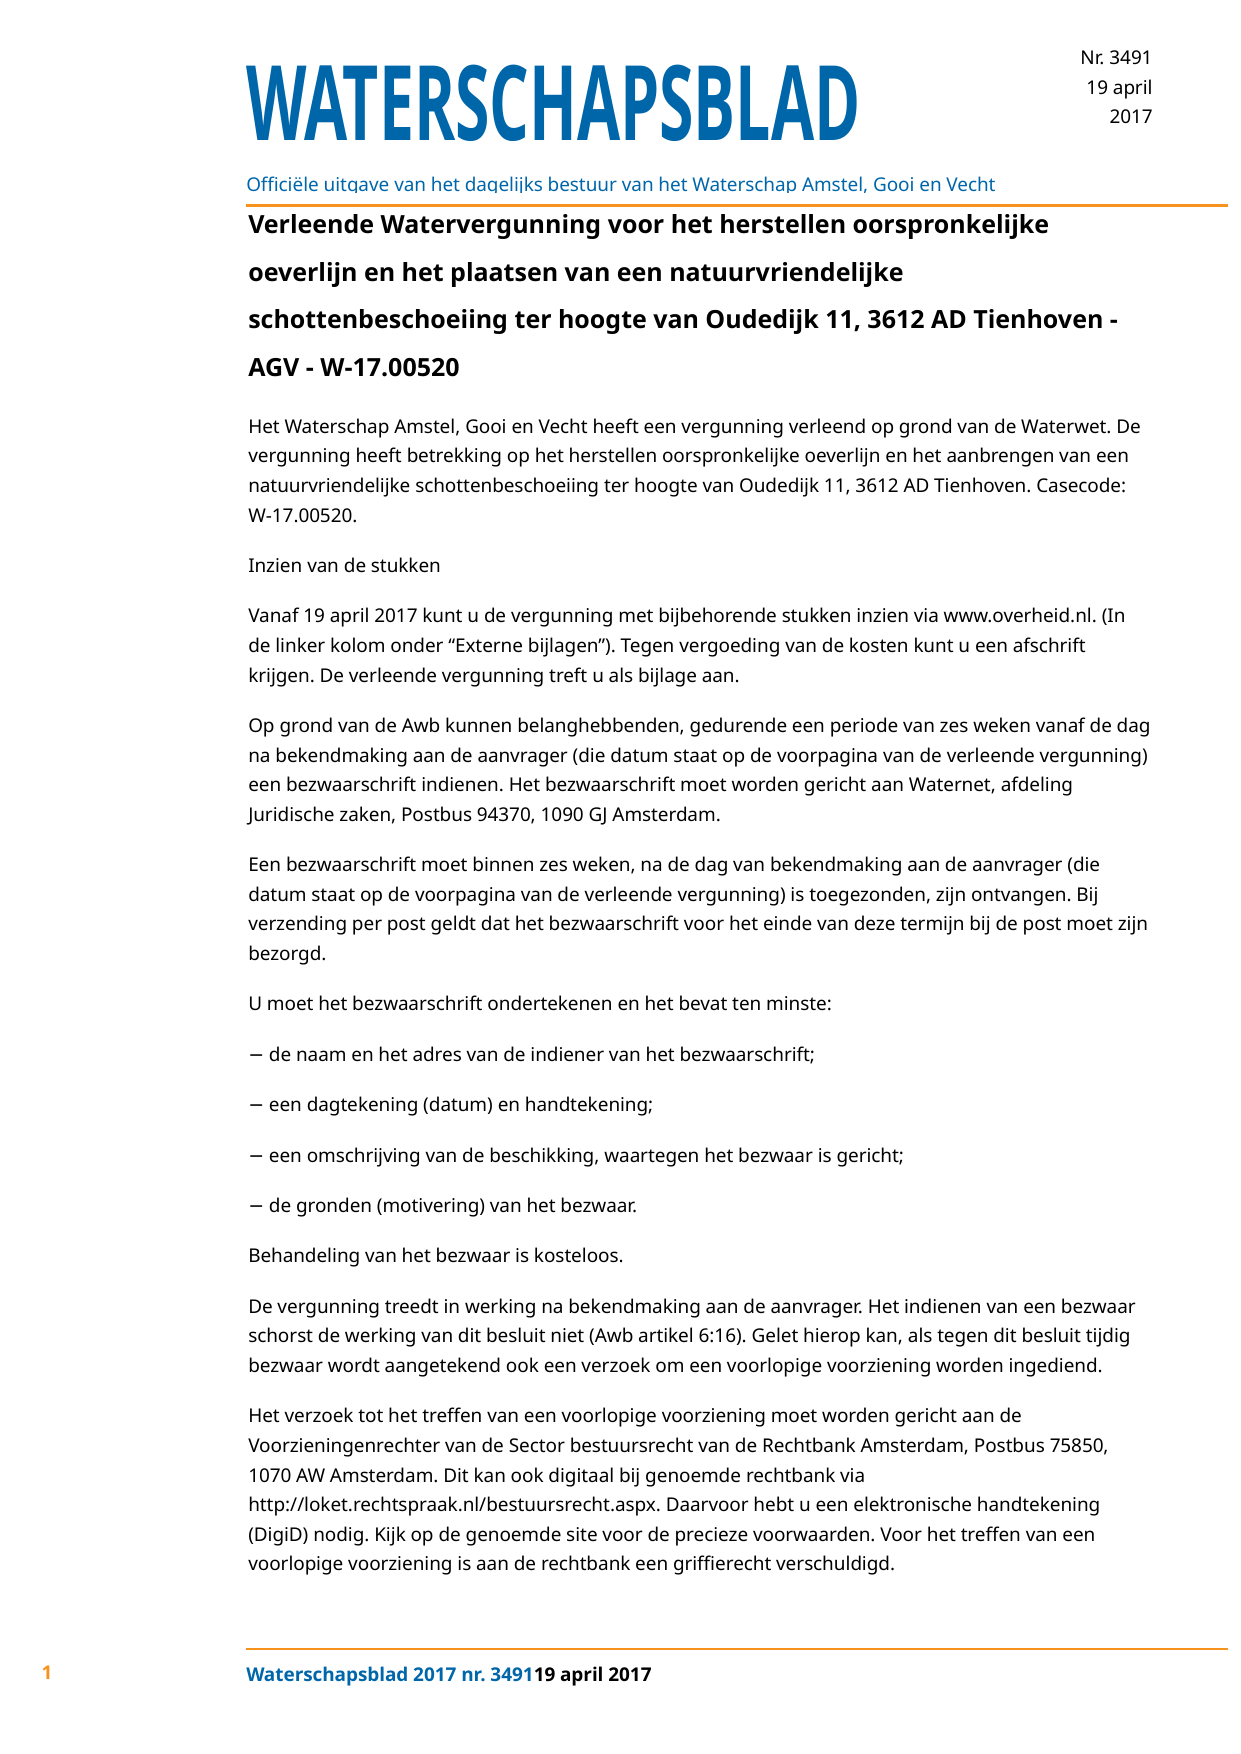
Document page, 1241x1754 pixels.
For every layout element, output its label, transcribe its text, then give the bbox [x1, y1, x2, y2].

text Behandeling van het bezwaar is kosteloos. [248, 1243, 1152, 1268]
text U moet het bezwaarschrift ondertekenen en het bevat ten minste: [248, 991, 1152, 1016]
text Verleende Watervergunning voor het herstellen oorspronkelijke oeverlijn en het plaatsen van een natuurvriendelijke schottenbeschoeiing ter hoogte van Oudedijk 11, 3612 AD Tienhoven - AGV - W-17.00520 [248, 207, 1152, 384]
text − de gronden (motivering) van het bezwaar. [248, 1192, 1152, 1218]
text − een omschrijving van de beschikking, waartegen het bezwaar is gericht; [248, 1142, 1152, 1168]
text Het Waterschap Amstel, Gooi en Vecht heeft een vergunning verleend op grond van de Waterwet. De vergunning heeft betrekking op het herstellen oorspronkelijke oeverlijn en het aanbrengen van een natuurvriendelijke schottenbeschoeiing ter hoogte van Oudedijk 11, 3612 AD Tienhoven. Casecode: W-17.00520. [248, 413, 1152, 528]
text − de naam en het adres van de indiener van het bezwaarschrift; [248, 1041, 1152, 1067]
text Op grond van de Awb kunnen belanghebbenden, gedurende een periode van zes weken vanaf de dag na bekendmaking aan de aanvrager (die datum staat op de voorpagina van de verleende vergunning) een bezwaarschrift indienen. Het bezwaarschrift moet worden gericht aan Waternet, afdeling Juridische zaken, Postbus 94370, 1090 GJ Amsterdam. [248, 712, 1152, 827]
picture [41, 47, 231, 172]
text Een bezwaarschrift moet binnen zes weken, na de dag van bekendmaking aan de aanvrager (die datum staat op de voorpagina van de verleende vergunning) is toegezonden, zijn ontvangen. Bij verzending per post geldt dat het bezwaarschrift voor het einde van deze termijn bij de post moet zijn bezorgd. [248, 851, 1152, 966]
text − een dagtekening (datum) en handtekening; [248, 1091, 1152, 1117]
text Inzien van de stukken [248, 552, 1152, 578]
text Vanaf 19 april 2017 kunt u de vergunning met bijbehorende stukken inzien via www.overheid.nl. (In de linker kolom onder “Externe bijlagen”). Tegen vergoeding van de kosten kunt u een afschrift krijgen. De verleende vergunning treft u als bijlage aan. [248, 603, 1152, 688]
text De vergunning treedt in werking na bekendmaking aan de aanvrager. Het indienen van een bezwaar schorst de werking van dit besluit niet (Awb artikel 6:16). Gelet hierop kan, als tegen dit besluit tijdig bezwaar wordt aangetekend ook een verzoek om een voorlopige voorziening worden ingediend. [248, 1293, 1152, 1378]
text Het verzoek tot het treffen van een voorlopige voorziening moet worden gericht aan de Voorzieningenrechter van de Sector bestuursrecht van de Rechtbank Amsterdam, Postbus 75850, 1070 AW Amsterdam. Dit kan ook digitaal bij genoemde rechtbank via http://loket.rechtspraak.nl/bestuursrecht.aspx. Daarvoor hebt u een elektronische handtekening (DigiD) nodig. Kijk op de genoemde site voor de precieze voorwaarden. Voor het treffen van een voorlopige voorziening is aan de rechtbank een griffierecht verschuldigd. [248, 1403, 1152, 1576]
